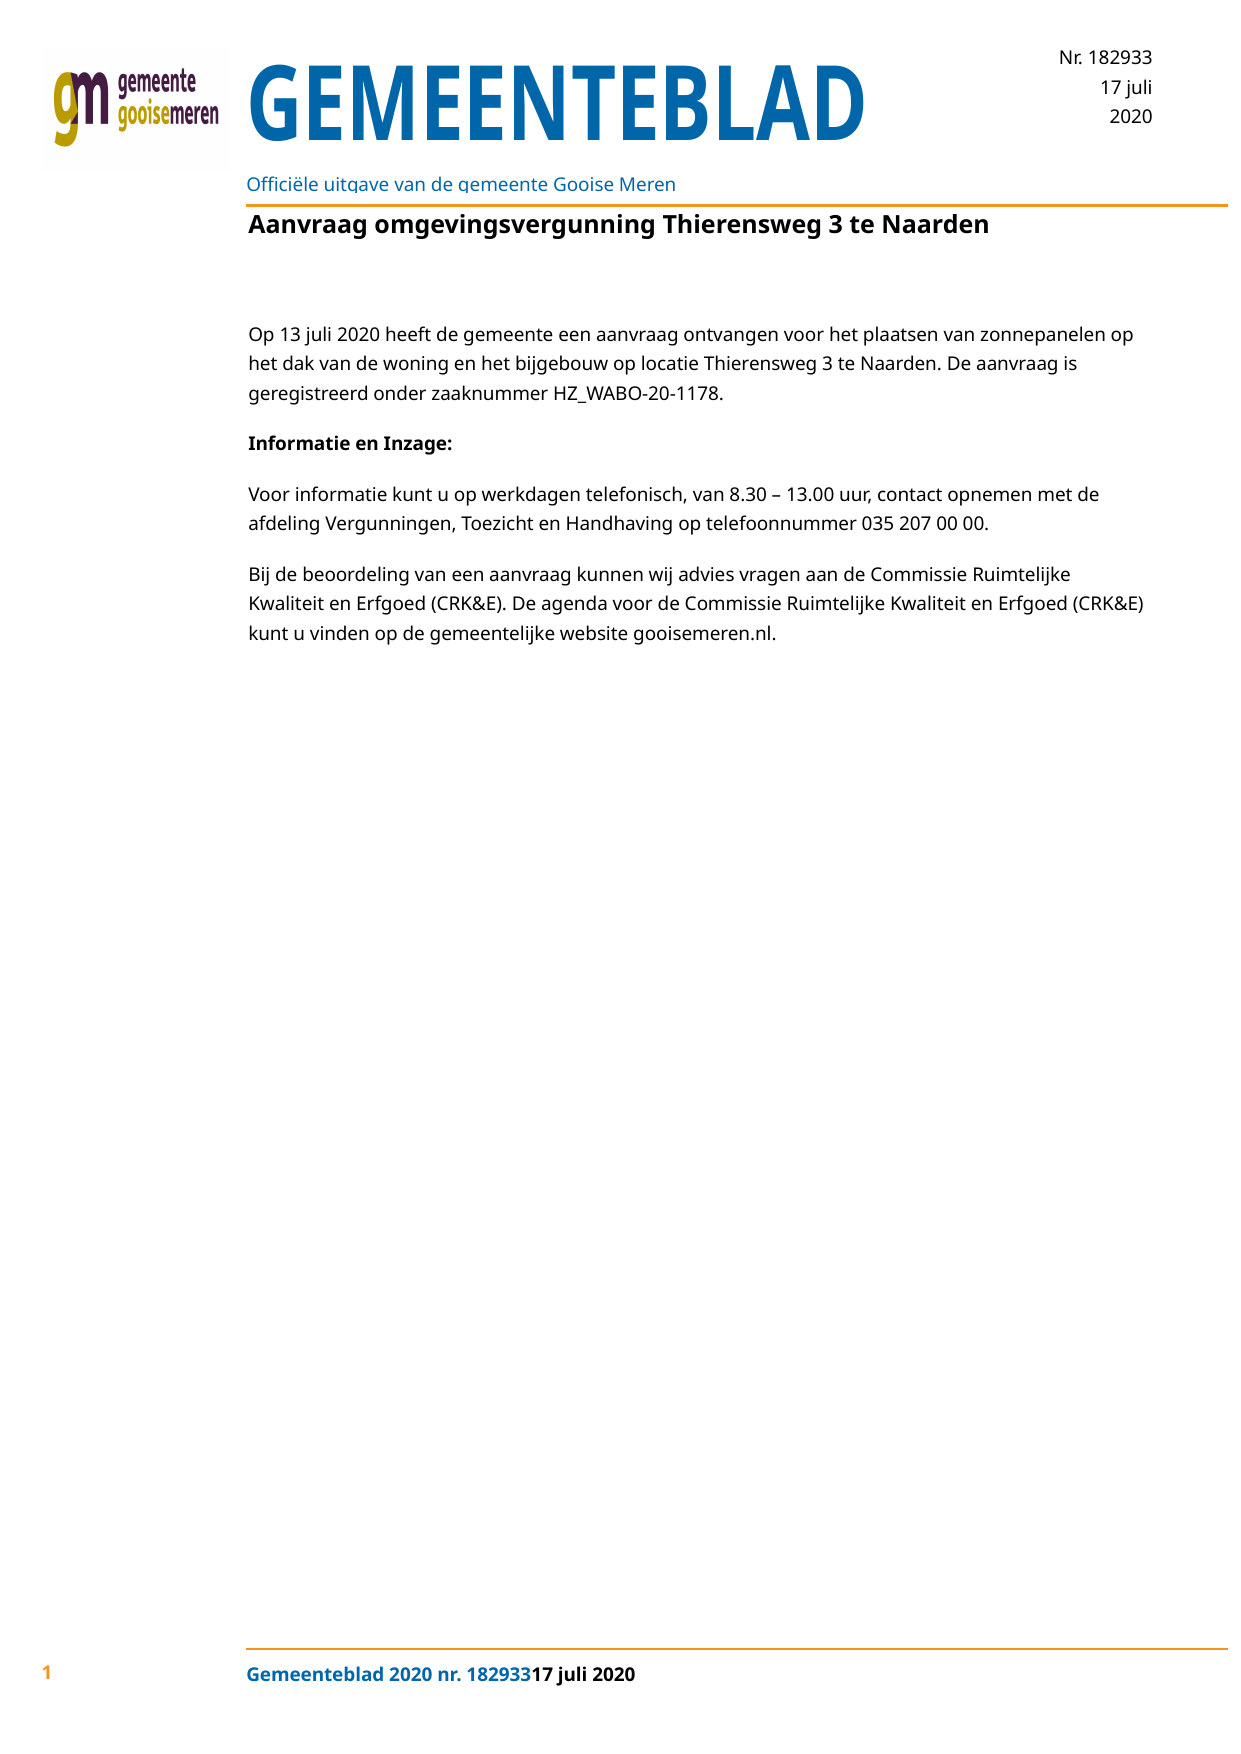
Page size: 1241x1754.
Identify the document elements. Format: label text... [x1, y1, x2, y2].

text Voor informatie kunt u op werkdagen telefonisch, van 8.30 – 13.00 uur, contact opnemen met de afdeling Vergunningen, Toezicht en Handhaving op telefoonnummer 035 207 00 00. [248, 481, 1152, 536]
text Op 13 juli 2020 heeft de gemeente een aanvraag ontvangen voor het plaatsen van zonnepanelen op het dak van de woning en het bijgebouw op locatie Thierensweg 3 te Naarden. De aanvraag is geregistreerd onder zaaknummer HZ_WABO-20-1178. [248, 321, 1152, 406]
text Bij de beoordeling van een aanvraag kunnen wij advies vragen aan de Commissie Ruimtelijke Kwaliteit en Erfgoed (CRK&E). De agenda voor de Commissie Ruimtelijke Kwaliteit en Erfgoed (CRK&E) kunt u vinden op de gemeentelijke website gooisemeren.nl. [248, 561, 1152, 646]
text Aanvraag omgevingsvergunning Thierensweg 3 te Naarden [248, 207, 1152, 241]
text Informatie en Inzage: [248, 430, 1152, 456]
picture [41, 47, 231, 172]
